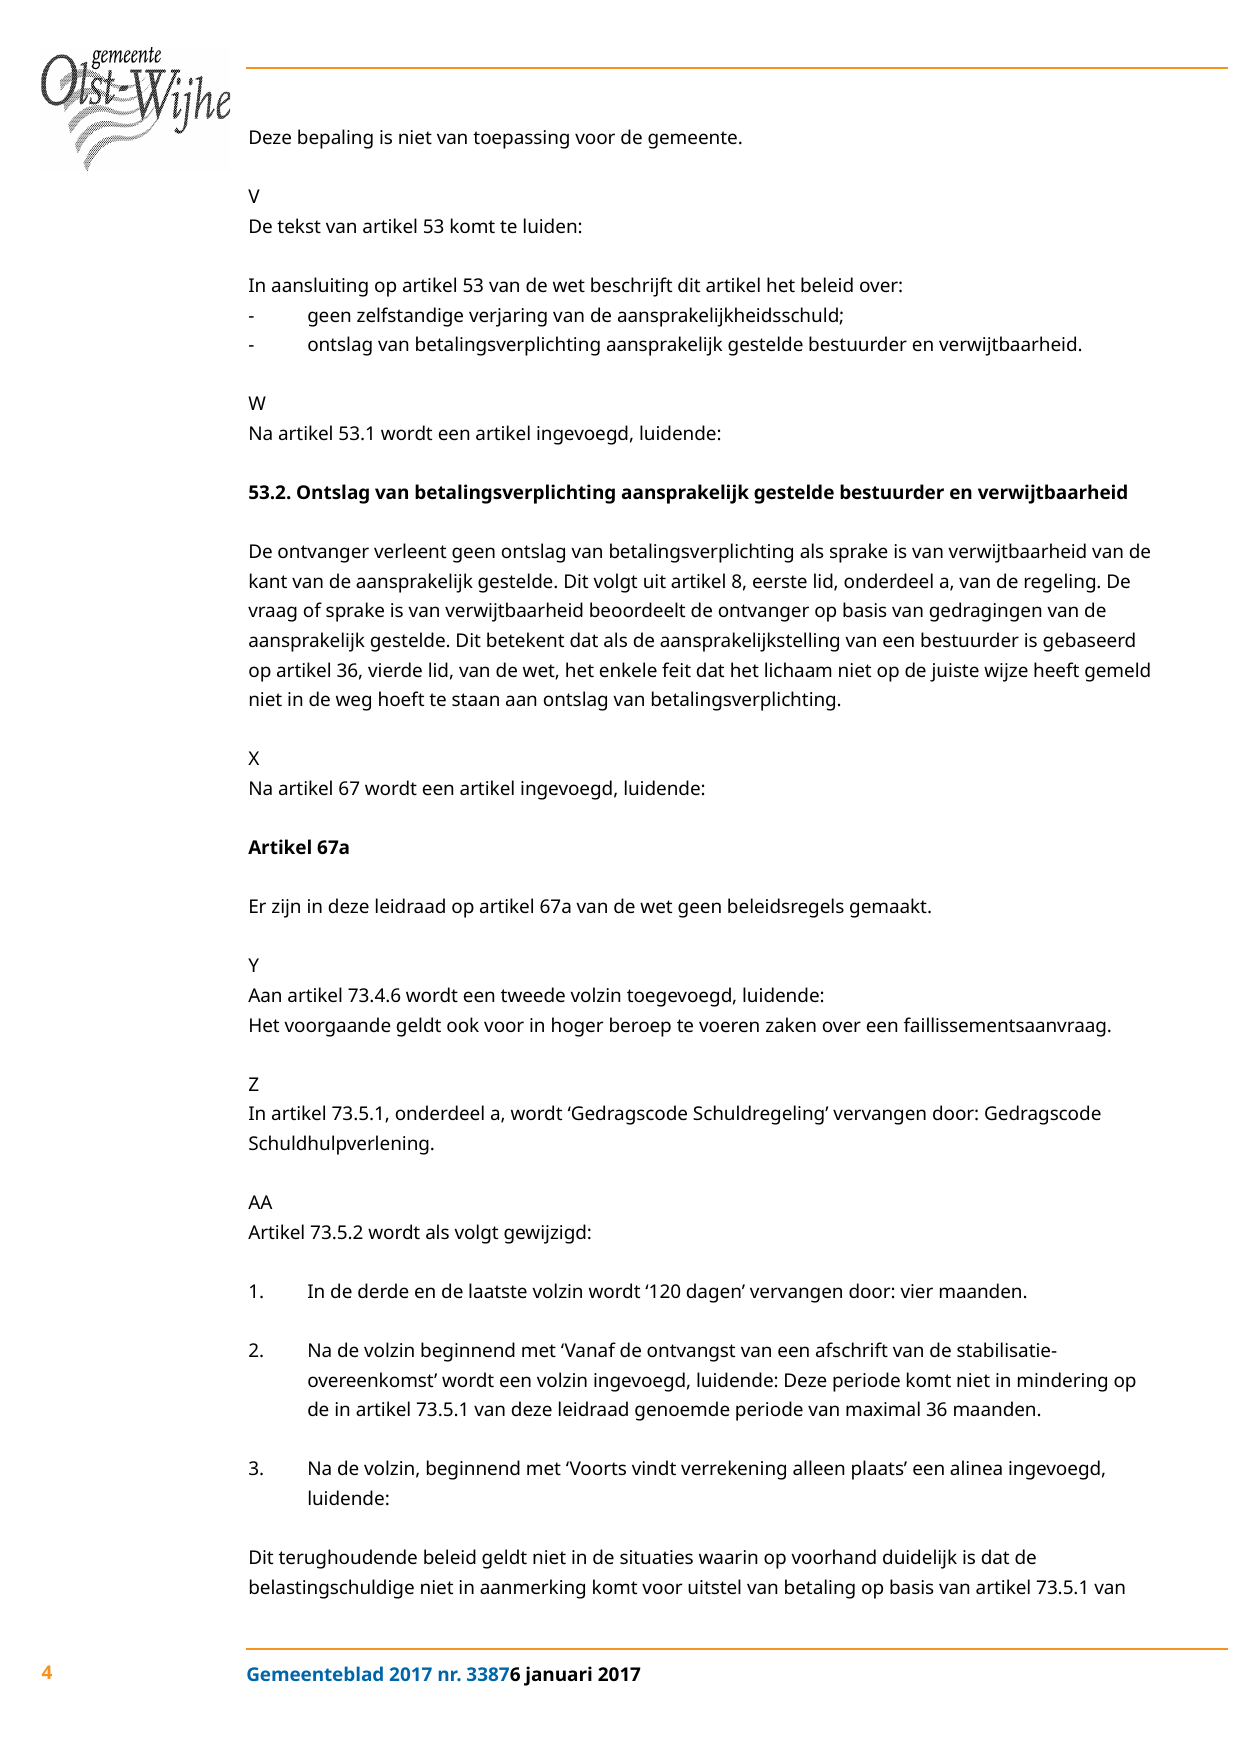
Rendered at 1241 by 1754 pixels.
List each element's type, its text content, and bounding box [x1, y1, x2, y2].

list Na de volzin, beginnend met ‘Voorts vindt verrekening alleen plaats’ een alinea ingevoegd, luidende: [248, 1456, 1152, 1511]
text Na artikel 53.1 wordt een artikel ingevoegd, luidende: [248, 420, 1152, 446]
text Het voorgaande geldt ook voor in hoger beroep te voeren zaken over een faillissementsaanvraag. [248, 1012, 1152, 1038]
text In artikel 73.5.1, onderdeel a, wordt ‘Gedragscode Schuldregeling’ vervangen door: Gedragscode Schuldhulpverlening. [248, 1101, 1152, 1156]
text Deze bepaling is niet van toepassing voor de gemeente. [248, 124, 1152, 150]
picture [41, 47, 231, 172]
text In aansluiting op artikel 53 van de wet beschrijft dit artikel het beleid over: [248, 272, 1152, 298]
text V [248, 183, 1152, 209]
text X [248, 746, 1152, 771]
text Artikel 67a [248, 834, 1152, 860]
text Er zijn in deze leidraad op artikel 67a van de wet geen beleidsregels gemaakt. [248, 893, 1152, 919]
list ontslag van betalingsverplichting aansprakelijk gestelde bestuurder en verwijtbaarheid. [248, 331, 1152, 357]
list geen zelfstandige verjaring van de aansprakelijkheidsschuld; [248, 302, 1152, 328]
text Z [248, 1071, 1152, 1097]
text Aan artikel 73.4.6 wordt een tweede volzin toegevoegd, luidende: [248, 982, 1152, 1008]
text Y [248, 953, 1152, 978]
list Na de volzin beginnend met ‘Vanaf de ontvangst van een afschrift van de stabilisatie-overeenkomst’ wordt een volzin ingevoegd, luidende: Deze periode komt niet in mindering op de in artikel 73.5.1 van deze leidraad genoemde periode van maximal 36 maanden. [248, 1337, 1152, 1422]
text W [248, 391, 1152, 416]
text 53.2. Ontslag van betalingsverplichting aansprakelijk gestelde bestuurder en verwijtbaarheid [248, 479, 1152, 505]
list In de derde en de laatste volzin wordt ‘120 dagen’ vervangen door: vier maanden. [248, 1278, 1152, 1304]
text Artikel 73.5.2 wordt als volgt gewijzigd: [248, 1219, 1152, 1245]
text AA [248, 1189, 1152, 1215]
text Na artikel 67 wordt een artikel ingevoegd, luidende: [248, 775, 1152, 801]
text De tekst van artikel 53 komt te luiden: [248, 213, 1152, 239]
text Dit terughoudende beleid geldt niet in de situaties waarin op voorhand duidelijk is dat de belastingschuldige niet in aanmerking komt voor uitstel van betaling op basis van artikel 73.5.1 van [248, 1544, 1152, 1600]
text De ontvanger verleent geen ontslag van betalingsverplichting als sprake is van verwijtbaarheid van de kant van de aansprakelijk gestelde. Dit volgt uit artikel 8, eerste lid, onderdeel a, van de regeling. De vraag of sprake is van verwijtbaarheid beoordeelt de ontvanger op basis van gedragingen van de aansprakelijk gestelde. Dit betekent dat als de aansprakelijkstelling van een bestuurder is gebaseerd op artikel 36, vierde lid, van de wet, het enkele feit dat het lichaam niet op de juiste wijze heeft gemeld niet in de weg hoeft te staan aan ontslag van betalingsverplichting. [248, 538, 1152, 712]
